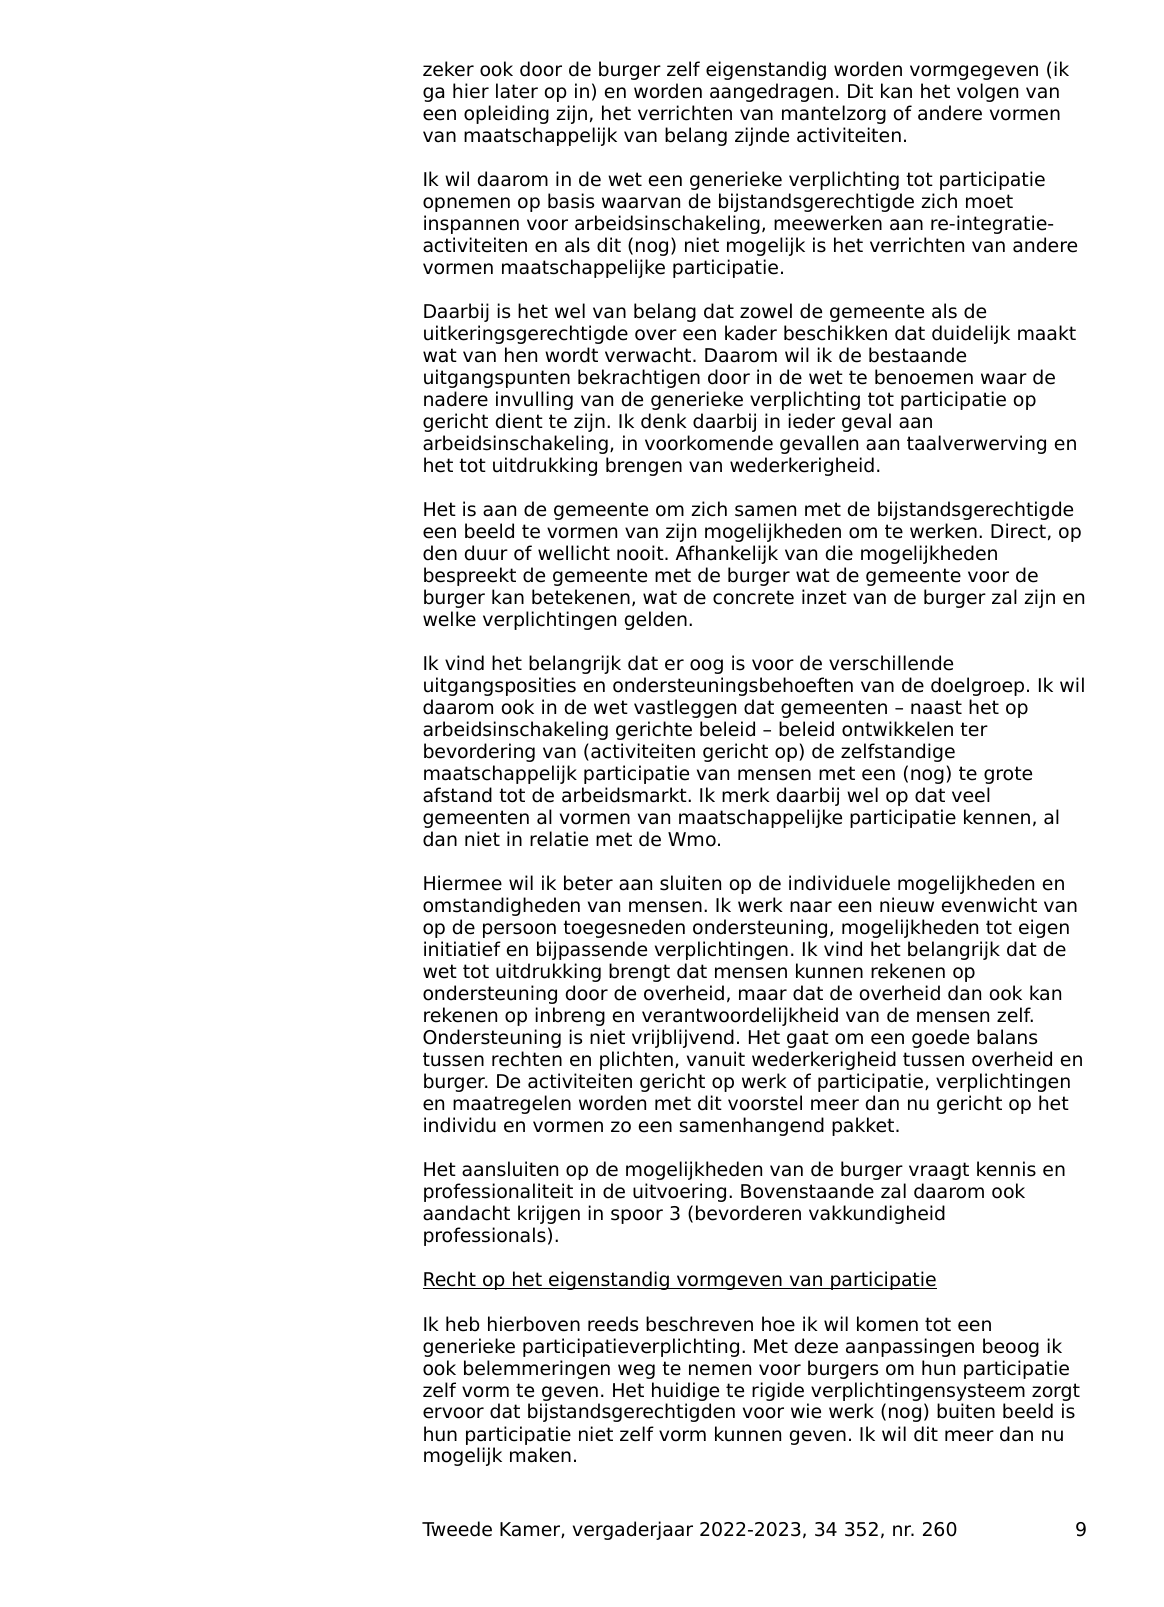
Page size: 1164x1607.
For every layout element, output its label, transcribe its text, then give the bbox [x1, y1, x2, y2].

text Daarbij is het wel van belang dat zowel de gemeente als de uitkeringsgerechtigde over een kader beschikken dat duidelijk maakt wat van hen wordt verwacht. Daarom wil ik de bestaande uitgangspunten bekrachtigen door in de wet te benoemen waar de nadere invulling van de generieke verplichting tot participatie op gericht dient te zijn. Ik denk daarbij in ieder geval aan arbeidsinschakeling, in voorkomende gevallen aan taalverwerving en het tot uitdrukking brengen van wederkerigheid. [422, 301, 1087, 477]
text zeker ook door de burger zelf eigenstandig worden vormgegeven (ik ga hier later op in) en worden aangedragen. Dit kan het volgen van een opleiding zijn, het verrichten van mantelzorg of andere vormen van maatschappelijk van belang zijnde activiteiten. [422, 59, 1087, 147]
text Het is aan de gemeente om zich samen met de bijstandsgerechtigde een beeld te vormen van zijn mogelijkheden om te werken. Direct, op den duur of wellicht nooit. Afhankelijk van die mogelijkheden bespreekt de gemeente met de burger wat de gemeente voor de burger kan betekenen, wat de concrete inzet van de burger zal zijn en welke verplichtingen gelden. [422, 499, 1087, 631]
subtitle Recht op het eigenstandig vormgeven van participatie [422, 1269, 1087, 1291]
text Ik wil daarom in de wet een generieke verplichting tot participatie opnemen op basis waarvan de bijstandsgerechtigde zich moet inspannen voor arbeidsinschakeling, meewerken aan re-integratie-activiteiten en als dit (nog) niet mogelijk is het verrichten van andere vormen maatschappelijke participatie. [422, 169, 1087, 279]
text Het aansluiten op de mogelijkheden van de burger vraagt kennis en professionaliteit in de uitvoering. Bovenstaande zal daarom ook aandacht krijgen in spoor 3 (bevorderen vakkundigheid professionals). [422, 1159, 1087, 1247]
text Hiermee wil ik beter aan sluiten op de individuele mogelijkheden en omstandigheden van mensen. Ik werk naar een nieuw evenwicht van op de persoon toegesneden ondersteuning, mogelijkheden tot eigen initiatief en bijpassende verplichtingen. Ik vind het belangrijk dat de wet tot uitdrukking brengt dat mensen kunnen rekenen op ondersteuning door de overheid, maar dat de overheid dan ook kan rekenen op inbreng en verantwoordelijkheid van de mensen zelf. Ondersteuning is niet vrijblijvend. Het gaat om een goede balans tussen rechten en plichten, vanuit wederkerigheid tussen overheid en burger. De activiteiten gericht op werk of participatie, verplichtingen en maatregelen worden met dit voorstel meer dan nu gericht op het individu en vormen zo een samenhangend pakket. [422, 873, 1087, 1137]
text Ik heb hierboven reeds beschreven hoe ik wil komen tot een generieke participatieverplichting. Met deze aanpassingen beoog ik ook belemmeringen weg te nemen voor burgers om hun participatie zelf vorm te geven. Het huidige te rigide verplichtingensysteem zorgt ervoor dat bijstandsgerechtigden voor wie werk (nog) buiten beeld is hun participatie niet zelf vorm kunnen geven. Ik wil dit meer dan nu mogelijk maken. [422, 1313, 1087, 1467]
text Ik vind het belangrijk dat er oog is voor de verschillende uitgangsposities en ondersteuningsbehoeften van de doelgroep. Ik wil daarom ook in de wet vastleggen dat gemeenten – naast het op arbeidsinschakeling gerichte beleid – beleid ontwikkelen ter bevordering van (activiteiten gericht op) de zelfstandige maatschappelijk participatie van mensen met een (nog) te grote afstand tot de arbeidsmarkt. Ik merk daarbij wel op dat veel gemeenten al vormen van maatschappelijke participatie kennen, al dan niet in relatie met de Wmo. [422, 653, 1087, 851]
